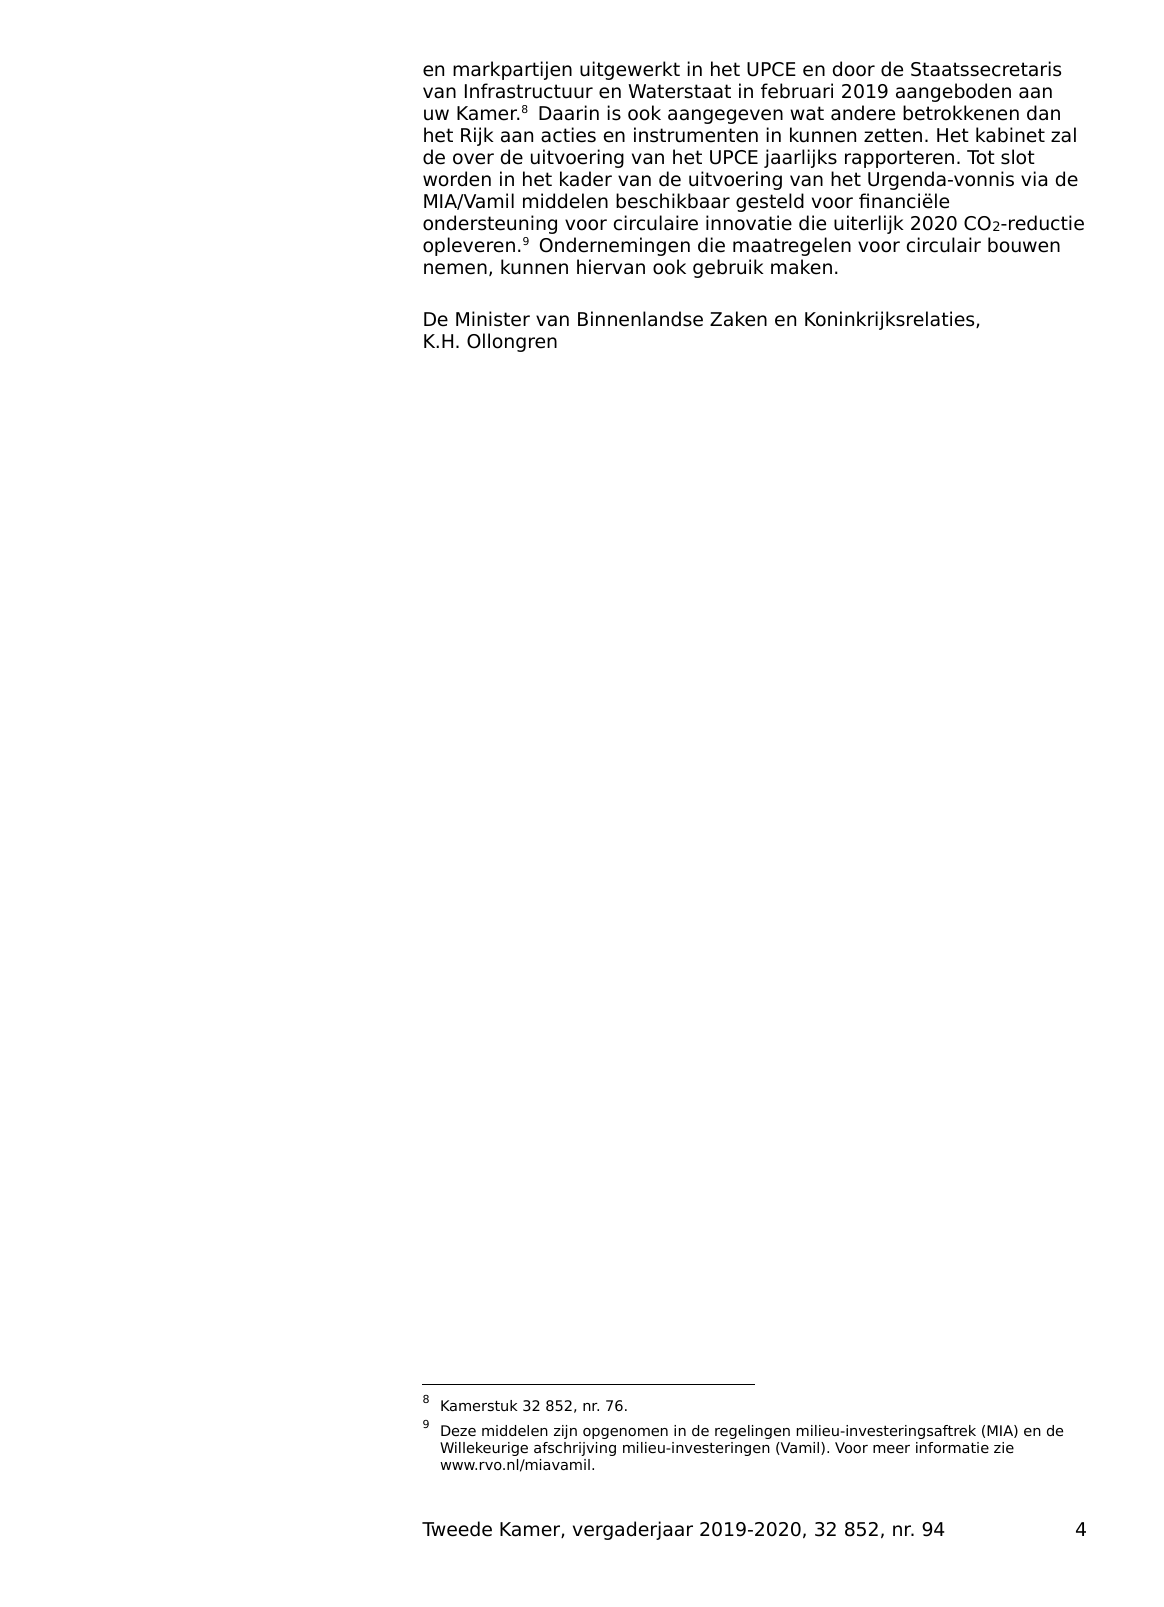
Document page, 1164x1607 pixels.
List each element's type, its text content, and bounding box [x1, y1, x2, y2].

text Deze middelen zijn opgenomen in de regelingen milieu-investeringsaftrek (MIA) en de Willekeurige afschrijving milieu-investeringen (Vamil). Voor meer informatie zie www.rvo.nl/miavamil. [422, 1418, 1087, 1474]
text De Minister van Binnenlandse Zaken en Koninkrijksrelaties, K.H. Ollongren [422, 309, 1087, 353]
text Kamerstuk 32 852, nr. 76. [422, 1393, 1087, 1416]
text en markpartijen uitgewerkt in het UPCE en door de Staatssecretaris van Infrastructuur en Waterstaat in februari 2019 aangeboden aan uw Kamer. Daarin is ook aangegeven wat andere betrokkenen dan het Rijk aan acties en instrumenten in kunnen zetten. Het kabinet zal de over de uitvoering van het UPCE jaarlijks rapporteren. Tot slot worden in het kader van de uitvoering van het Urgenda-vonnis via de MIA/Vamil middelen beschikbaar gesteld voor financiële ondersteuning voor circulaire innovatie die uiterlijk 2020 CO2-reductie opleveren. Ondernemingen die maatregelen voor circulair bouwen nemen, kunnen hiervan ook gebruik maken. [422, 59, 1087, 279]
